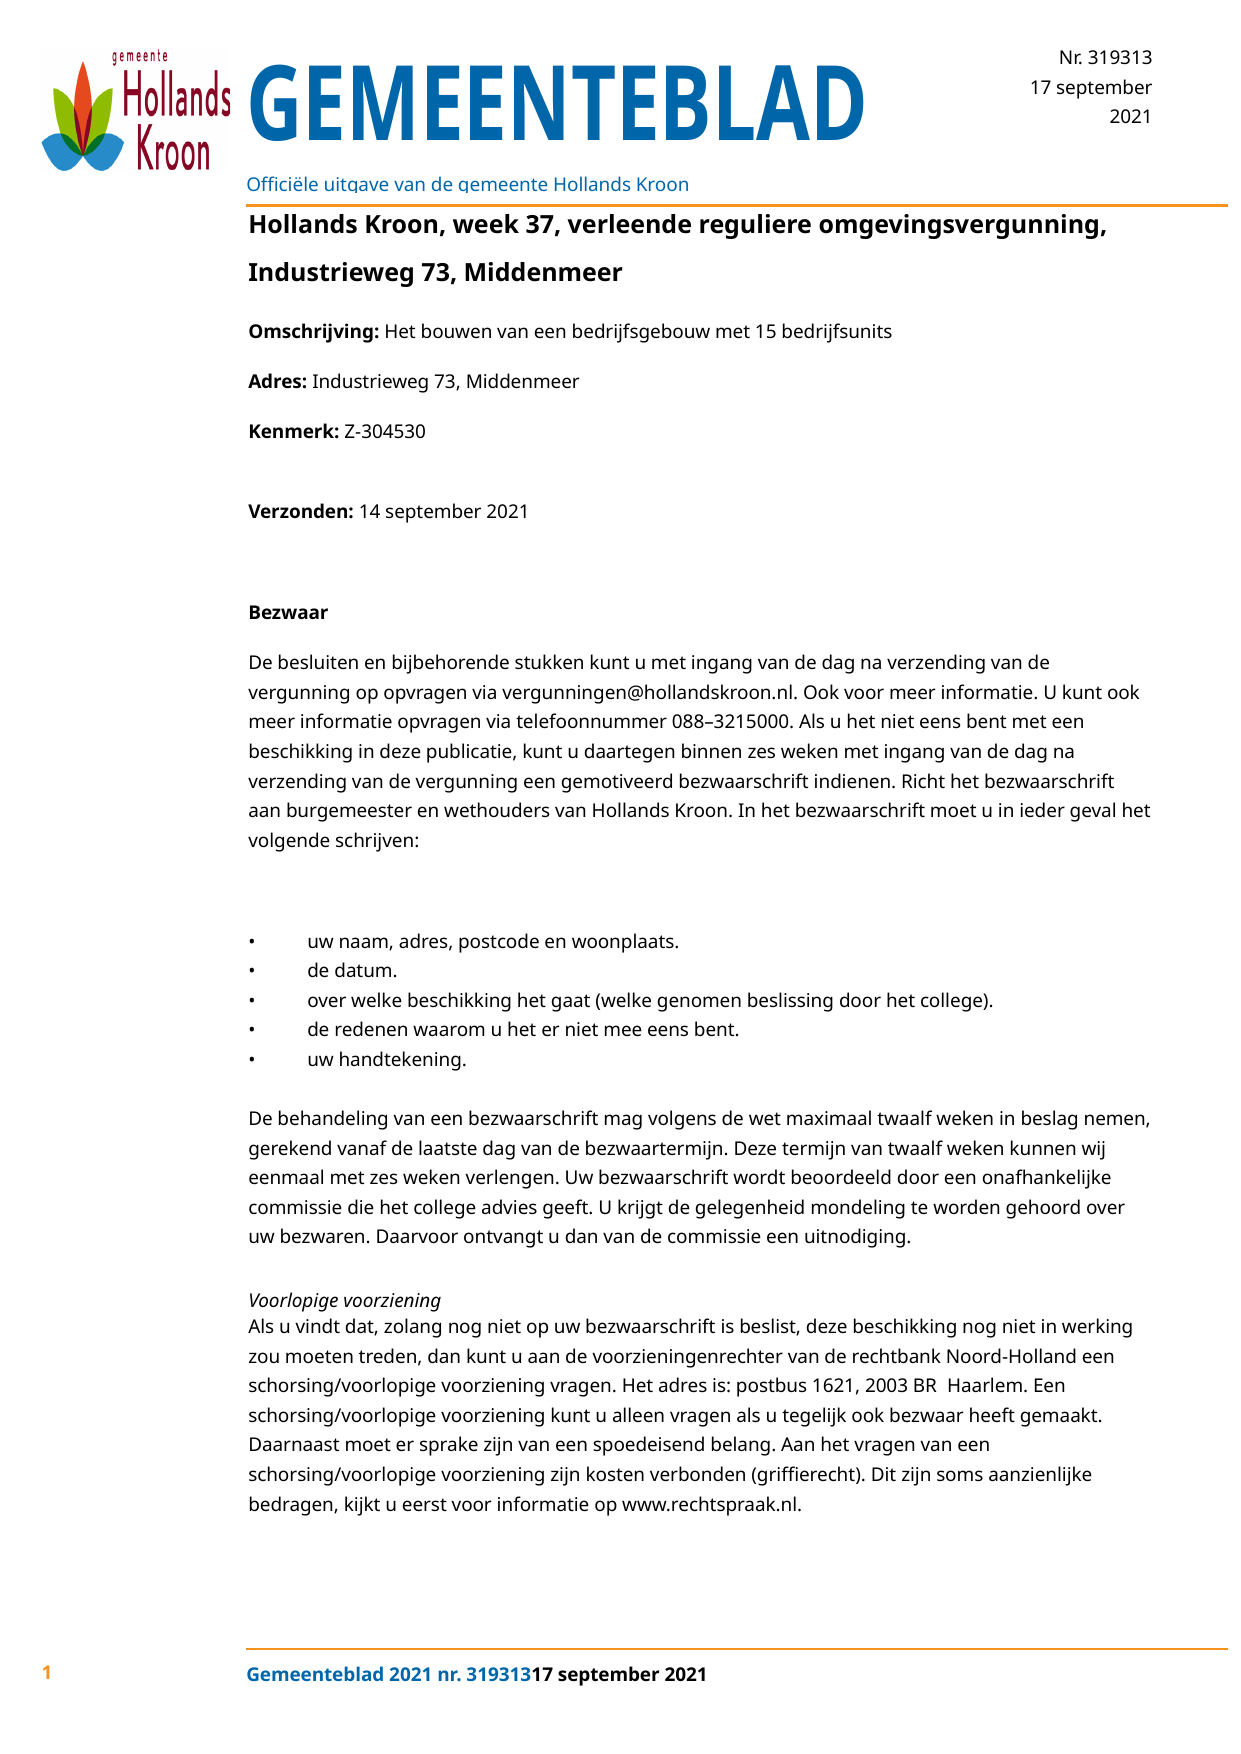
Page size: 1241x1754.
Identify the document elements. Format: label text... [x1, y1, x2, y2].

list de redenen waarom u het er niet mee eens bent. [248, 1017, 1152, 1042]
list uw handtekening. [248, 1046, 1152, 1072]
text Adres: Industrieweg 73, Middenmeer [248, 368, 1152, 394]
text De besluiten en bijbehorende stukken kunt u met ingang van de dag na verzending van de vergunning op opvragen via vergunningen@hollandskroon.nl. Ook voor meer informatie. U kunt ook meer informatie opvragen via telefoonnummer 088–3215000. Als u het niet eens bent met een beschikking in deze publicatie, kunt u daartegen binnen zes weken met ingang van de dag na verzending van de vergunning een gemotiveerd bezwaarschrift indienen. Richt het bezwaarschrift aan burgemeester en wethouders van Hollands Kroon. In het bezwaarschrift moet u in ieder geval het volgende schrijven: [248, 649, 1152, 853]
list de datum. [248, 957, 1152, 983]
text Verzonden: 14 september 2021 [248, 498, 1152, 524]
list over welke beschikking het gaat (welke genomen beslissing door het college). [248, 987, 1152, 1013]
text Omschrijving: Het bouwen van een bedrijfsgebouw met 15 bedrijfsunits [248, 318, 1152, 344]
text Voorlopige voorziening [248, 1288, 1152, 1313]
picture [41, 47, 231, 172]
table_header [248, 469, 700, 495]
list uw naam, adres, postcode en woonplaats. [248, 928, 1152, 953]
text Kenmerk: Z-304530 [248, 419, 1152, 444]
text Hollands Kroon, week 37, verleende reguliere omgevingsvergunning, Industrieweg 73, Middenmeer [248, 207, 1152, 288]
text Als u vindt dat, zolang nog niet op uw bezwaarschrift is beslist, deze beschikking nog niet in werking zou moeten treden, dan kunt u aan de voorzieningenrechter van de rechtbank Noord-Holland een schorsing/voorlopige voorziening vragen. Het adres is: postbus 1621, 2003 BR Haarlem. Een schorsing/voorlopige voorziening kunt u alleen vragen als u tegelijk ook bezwaar heeft gemaakt. Daarnaast moet er sprake zijn van een spoedeisend belang. Aan het vragen van een schorsing/voorlopige voorziening zijn kosten verbonden (griffierecht). Dit zijn soms aanzienlijke bedragen, kijkt u eerst voor informatie op www.rechtspraak.nl. [248, 1313, 1152, 1517]
table_header [700, 469, 1152, 495]
text Bezwaar [248, 599, 1152, 625]
text De behandeling van een bezwaarschrift mag volgens de wet maximaal twaalf weken in beslag nemen, gerekend vanaf de laatste dag van de bezwaartermijn. Deze termijn van twaalf weken kunnen wij eenmaal met zes weken verlengen. Uw bezwaarschrift wordt beoordeeld door een onafhankelijke commissie die het college advies geeft. U krijgt de gelegenheid mondeling te worden gehoord over uw bezwaren. Daarvoor ontvangt u dan van de commissie een uitnodiging. [248, 1105, 1152, 1249]
